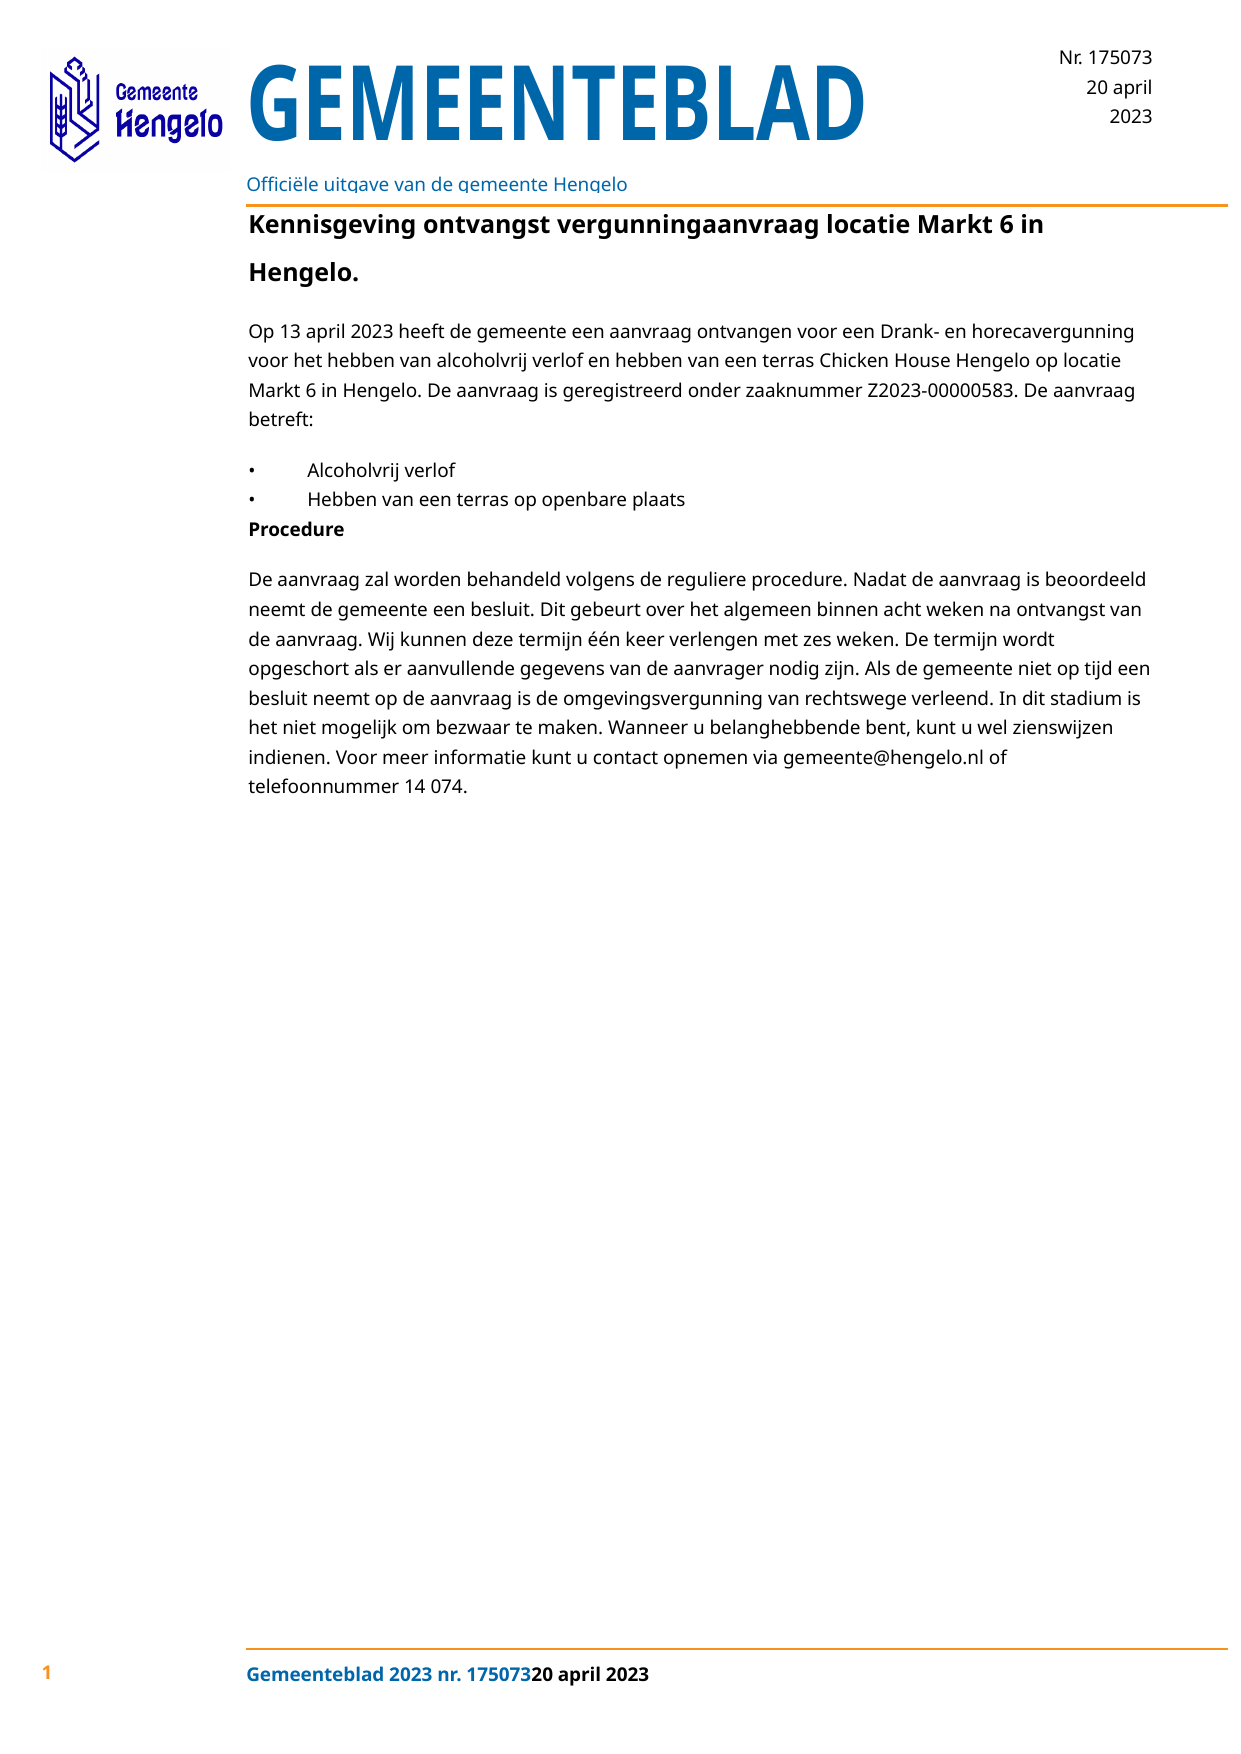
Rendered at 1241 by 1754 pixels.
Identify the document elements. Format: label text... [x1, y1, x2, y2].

list Hebben van een terras op openbare plaats [248, 487, 1152, 512]
picture [41, 47, 231, 172]
text De aanvraag zal worden behandeld volgens de reguliere procedure. Nadat de aanvraag is beoordeeld neemt de gemeente een besluit. Dit gebeurt over het algemeen binnen acht weken na ontvangst van de aanvraag. Wij kunnen deze termijn één keer verlengen met zes weken. De termijn wordt opgeschort als er aanvullende gegevens van de aanvrager nodig zijn. Als de gemeente niet op tijd een besluit neemt op de aanvraag is de omgevingsvergunning van rechtswege verleend. In dit stadium is het niet mogelijk om bezwaar te maken. Wanneer u belanghebbende bent, kunt u wel zienswijzen indienen. Voor meer informatie kunt u contact opnemen via gemeente@hengelo.nl of telefoonnummer 14 074. [248, 567, 1152, 799]
text Procedure [248, 516, 1152, 542]
text Op 13 april 2023 heeft de gemeente een aanvraag ontvangen voor een Drank- en horecavergunning voor het hebben van alcoholvrij verlof en hebben van een terras Chicken House Hengelo op locatie Markt 6 in Hengelo. De aanvraag is geregistreerd onder zaaknummer Z2023-00000583. De aanvraag betreft: [248, 318, 1152, 432]
list Alcoholvrij verlof [248, 457, 1152, 483]
text Kennisgeving ontvangst vergunningaanvraag locatie Markt 6 in Hengelo. [248, 207, 1152, 288]
